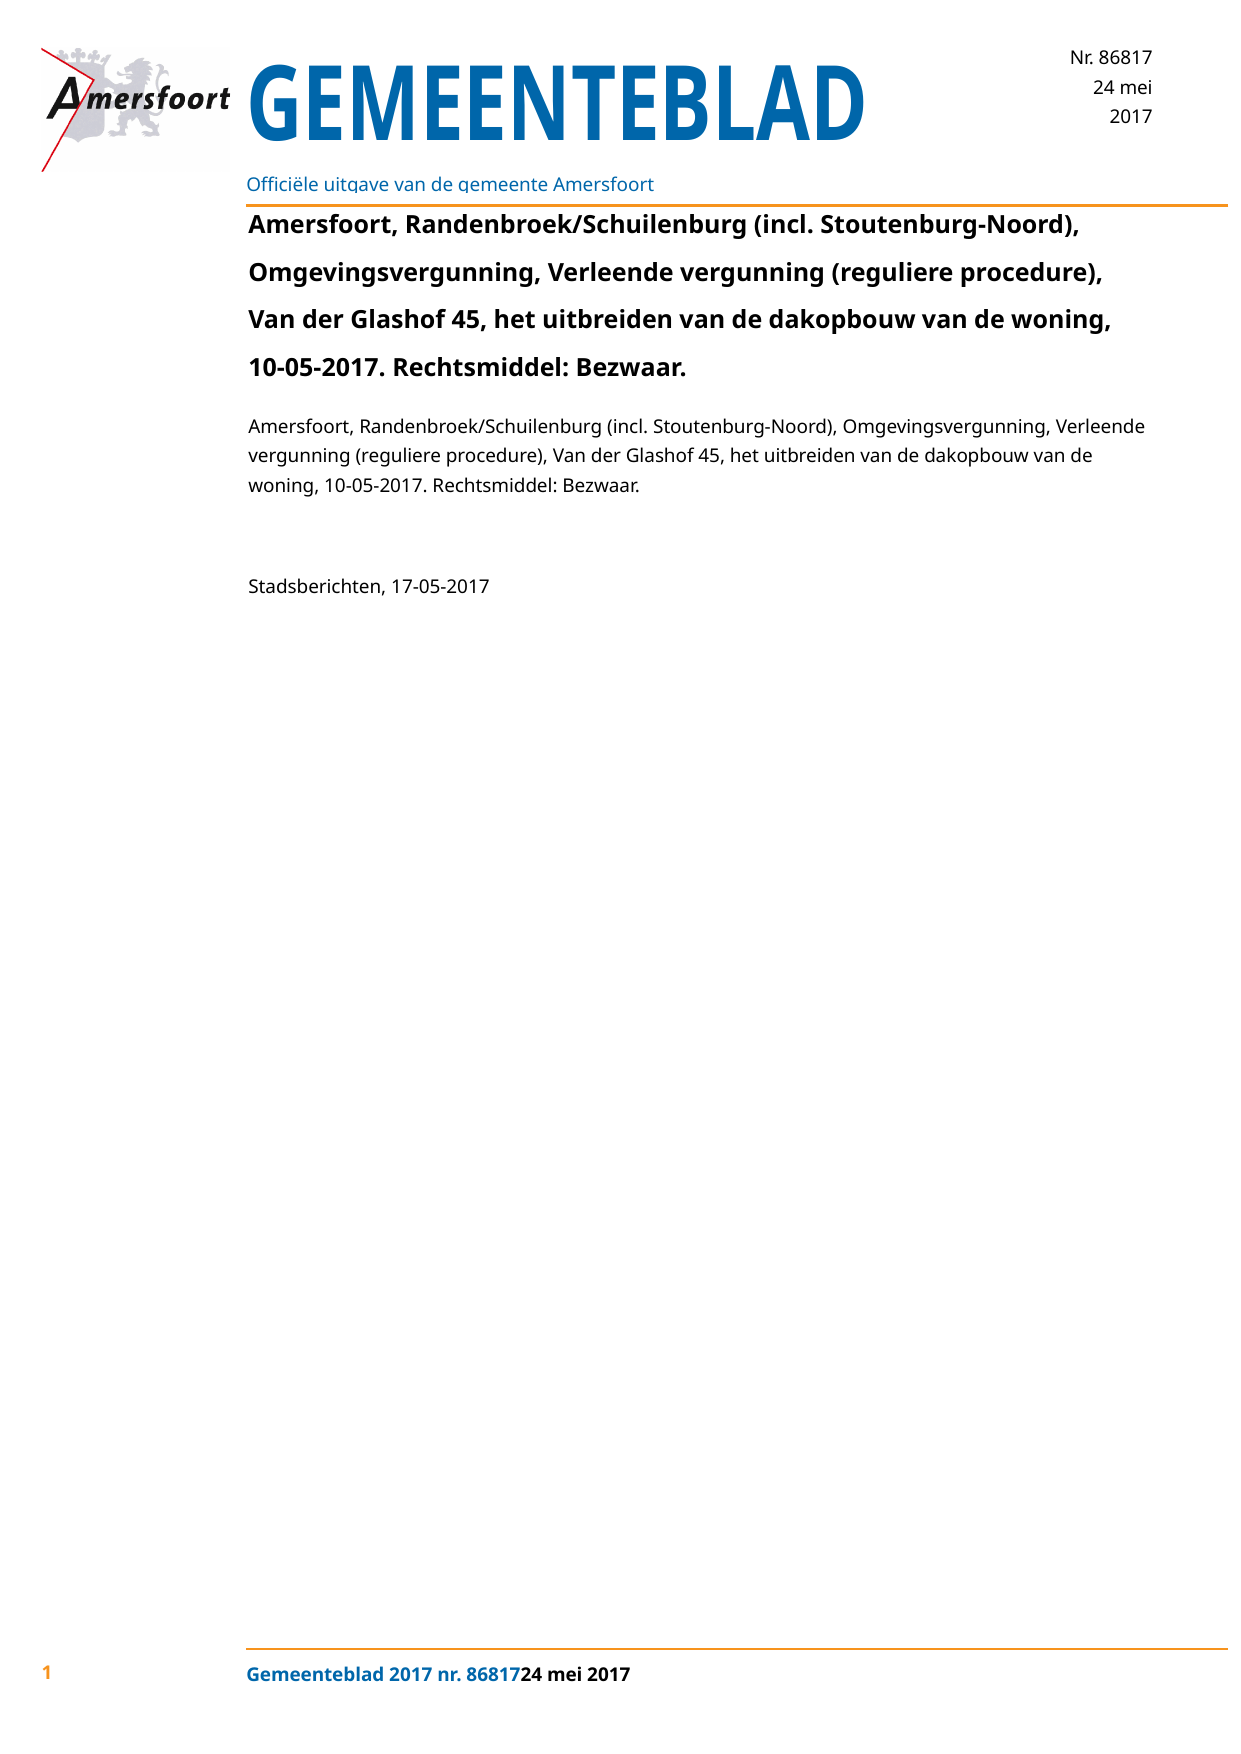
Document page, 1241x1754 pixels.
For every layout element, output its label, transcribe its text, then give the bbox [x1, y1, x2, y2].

picture [41, 47, 231, 172]
text Amersfoort, Randenbroek/Schuilenburg (incl. Stoutenburg-Noord), Omgevingsvergunning, Verleende vergunning (reguliere procedure), Van der Glashof 45, het uitbreiden van de dakopbouw van de woning, 10-05-2017. Rechtsmiddel: Bezwaar. [248, 207, 1152, 384]
text Amersfoort, Randenbroek/Schuilenburg (incl. Stoutenburg-Noord), Omgevingsvergunning, Verleende vergunning (reguliere procedure), Van der Glashof 45, het uitbreiden van de dakopbouw van de woning, 10-05-2017. Rechtsmiddel: Bezwaar. [248, 413, 1152, 498]
text Stadsberichten, 17-05-2017 [248, 573, 1152, 599]
